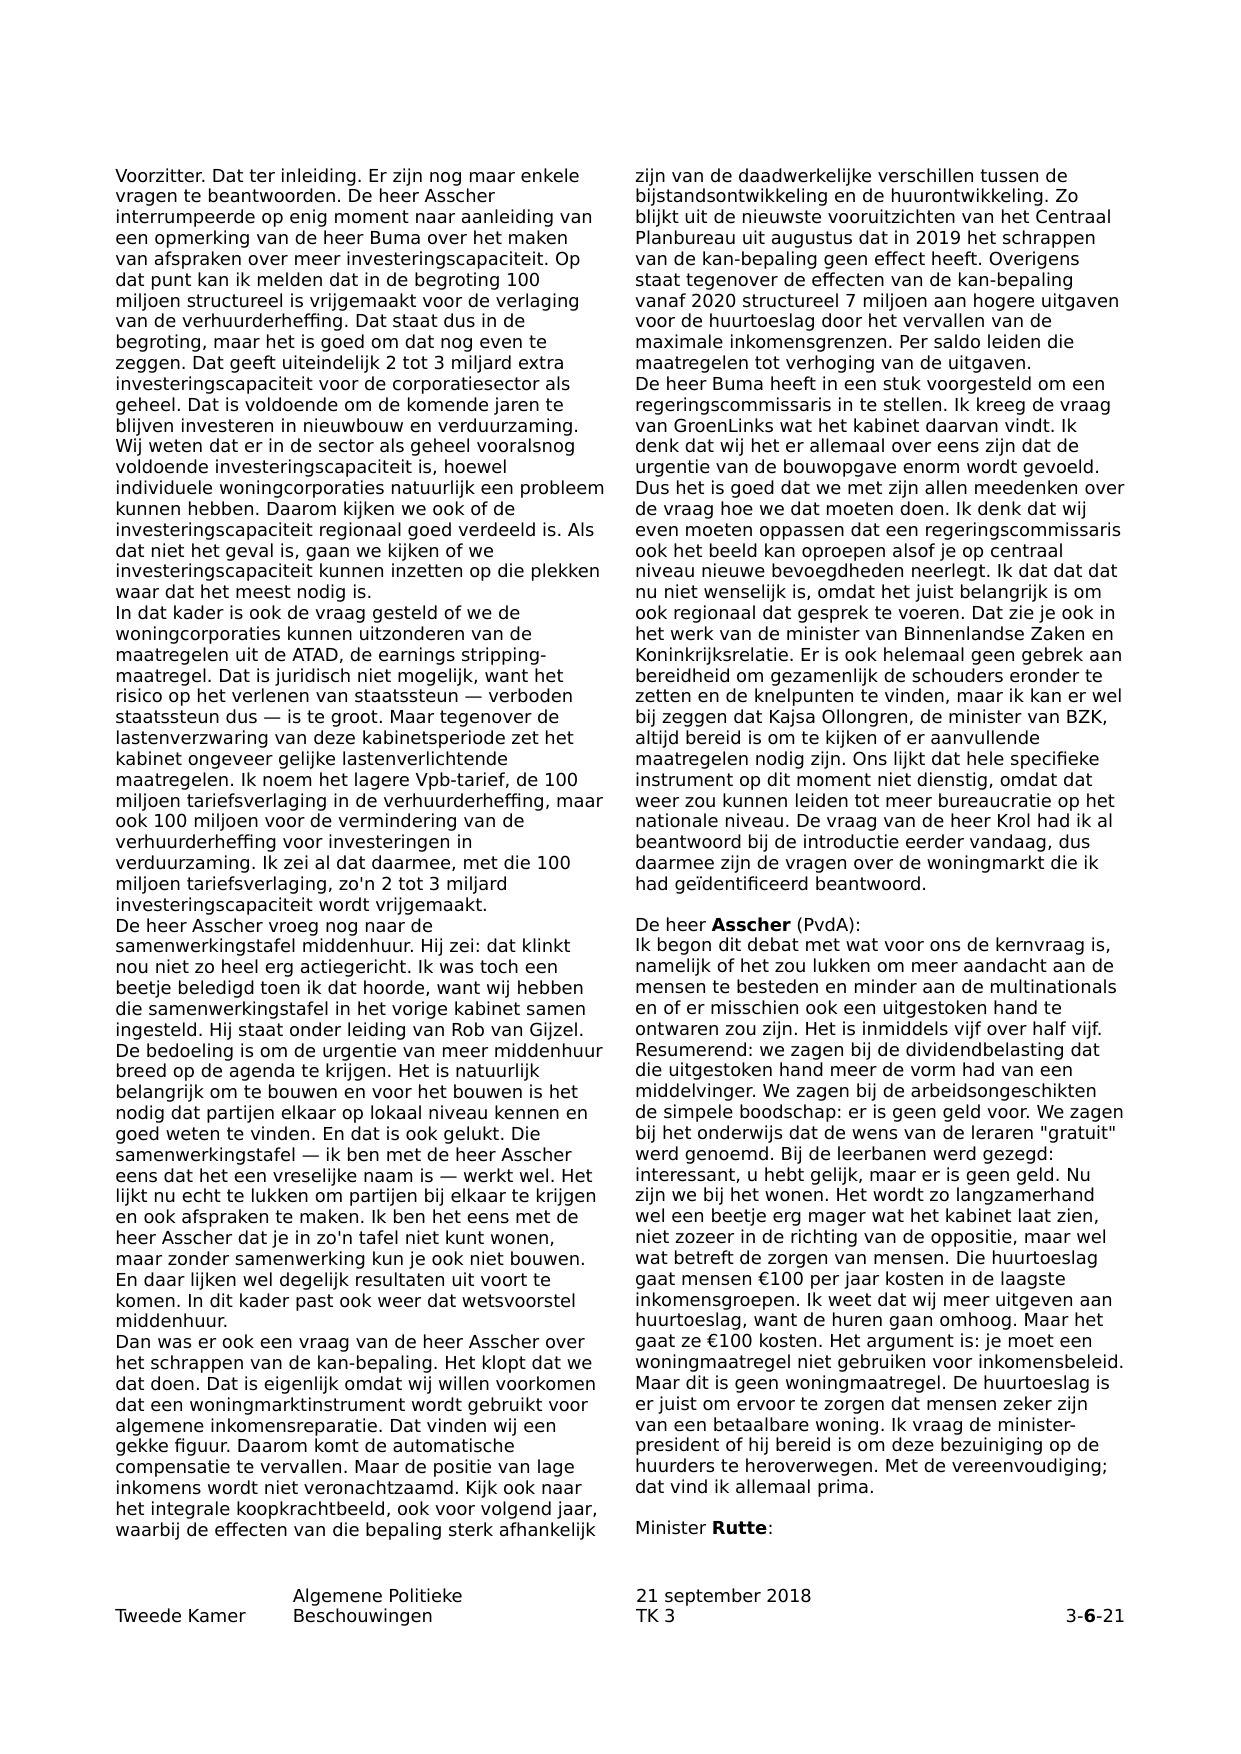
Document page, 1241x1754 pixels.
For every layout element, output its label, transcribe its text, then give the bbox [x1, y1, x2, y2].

text De heer Buma heeft in een stuk voorgesteld om een regeringscommissaris in te stellen. Ik kreeg de vraag van GroenLinks wat het kabinet daarvan vindt. Ik denk dat wij het er allemaal over eens zijn dat de urgentie van de bouwopgave enorm wordt gevoeld. Dus het is goed dat we met zijn allen meedenken over de vraag hoe we dat moeten doen. Ik denk dat wij even moeten oppassen dat een regeringscommissaris ook het beeld kan oproepen alsof je op centraal niveau nieuwe bevoegdheden neerlegt. Ik dat dat dat nu niet wenselijk is, omdat het juist belangrijk is om ook regionaal dat gesprek te voeren. Dat zie je ook in het werk van de minister van Binnenlandse Zaken en Koninkrijksrelatie. Er is ook helemaal geen gebrek aan bereidheid om gezamenlijk de schouders eronder te zetten en de knelpunten te vinden, maar ik kan er wel bij zeggen dat Kajsa Ollongren, de minister van BZK, altijd bereid is om te kijken of er aanvullende maatregelen nodig zijn. Ons lijkt dat hele specifieke instrument op dit moment niet dienstig, omdat dat weer zou kunnen leiden tot meer bureaucratie op het nationale niveau. De vraag van de heer Krol had ik al beantwoord bij de introductie eerder vandaag, dus daarmee zijn de vragen over de woningmarkt die ik had geïdentificeerd beantwoord. [635, 374, 1125, 894]
text De heer Asscher vroeg nog naar de samenwerkingstafel middenhuur. Hij zei: dat klinkt nou niet zo heel erg actiegericht. Ik was toch een beetje beledigd toen ik dat hoorde, want wij hebben die samenwerkingstafel in het vorige kabinet samen ingesteld. Hij staat onder leiding van Rob van Gijzel. De bedoeling is om de urgentie van meer middenhuur breed op de agenda te krijgen. Het is natuurlijk belangrijk om te bouwen en voor het bouwen is het nodig dat partijen elkaar op lokaal niveau kennen en goed weten te vinden. En dat is ook gelukt. Die samenwerkingstafel — ik ben met de heer Asscher eens dat het een vreselijke naam is — werkt wel. Het lijkt nu echt te lukken om partijen bij elkaar te krijgen en ook afspraken te maken. Ik ben het eens met de heer Asscher dat je in zo'n tafel niet kunt wonen, maar zonder samenwerking kun je ook niet bouwen. En daar lijken wel degelijk resultaten uit voort te komen. In dit kader past ook weer dat wetsvoorstel middenhuur. [115, 915, 605, 1332]
text zijn van de daadwerkelijke verschillen tussen de bijstandsontwikkeling en de huurontwikkeling. Zo blijkt uit de nieuwste vooruitzichten van het Centraal Planbureau uit augustus dat in 2019 het schrappen van de kan-bepaling geen effect heeft. Overigens staat tegenover de effecten van de kan-bepaling vanaf 2020 structureel 7 miljoen aan hogere uitgaven voor de huurtoeslag door het vervallen van de maximale inkomensgrenzen. Per saldo leiden die maatregelen tot verhoging van de uitgaven. [635, 165, 1125, 374]
text Minister Rutte: [635, 1518, 1125, 1538]
text In dat kader is ook de vraag gesteld of we de woningcorporaties kunnen uitzonderen van de maatregelen uit de ATAD, de earnings stripping-maatregel. Dat is juridisch niet mogelijk, want het risico op het verlenen van staatssteun — verboden staatssteun dus — is te groot. Maar tegenover de lastenverzwaring van deze kabinetsperiode zet het kabinet ongeveer gelijke lastenverlichtende maatregelen. Ik noem het lagere Vpb-tarief, de 100 miljoen tariefsverlaging in de verhuurderheffing, maar ook 100 miljoen voor de vermindering van de verhuurderheffing voor investeringen in verduurzaming. Ik zei al dat daarmee, met die 100 miljoen tariefsverlaging, zo'n 2 tot 3 miljard investeringscapaciteit wordt vrijgemaakt. [115, 603, 605, 915]
text Voorzitter. Dat ter inleiding. Er zijn nog maar enkele vragen te beantwoorden. De heer Asscher interrumpeerde op enig moment naar aanleiding van een opmerking van de heer Buma over het maken van afspraken over meer investeringscapaciteit. Op dat punt kan ik melden dat in de begroting 100 miljoen structureel is vrijgemaakt voor de verlaging van de verhuurderheffing. Dat staat dus in de begroting, maar het is goed om dat nog even te zeggen. Dat geeft uiteindelijk 2 tot 3 miljard extra investeringscapaciteit voor de corporatiesector als geheel. Dat is voldoende om de komende jaren te blijven investeren in nieuwbouw en verduurzaming. Wij weten dat er in de sector als geheel vooralsnog voldoende investeringscapaciteit is, hoewel individuele woningcorporaties natuurlijk een probleem kunnen hebben. Daarom kijken we ook of de investeringscapaciteit regionaal goed verdeeld is. Als dat niet het geval is, gaan we kijken of we investeringscapaciteit kunnen inzetten op die plekken waar dat het meest nodig is. [115, 165, 605, 603]
text De heer Asscher (PvdA): [635, 914, 1125, 935]
text Ik begon dit debat met wat voor ons de kernvraag is, namelijk of het zou lukken om meer aandacht aan de mensen te besteden en minder aan de multinationals en of er misschien ook een uitgestoken hand te ontwaren zou zijn. Het is inmiddels vijf over half vijf. Resumerend: we zagen bij de dividendbelasting dat die uitgestoken hand meer de vorm had van een middelvinger. We zagen bij de arbeidsongeschikten de simpele boodschap: er is geen geld voor. We zagen bij het onderwijs dat de wens van de leraren "gratuit" werd genoemd. Bij de leerbanen werd gezegd: interessant, u hebt gelijk, maar er is geen geld. Nu zijn we bij het wonen. Het wordt zo langzamerhand wel een beetje erg mager wat het kabinet laat zien, niet zozeer in de richting van de oppositie, maar wel wat betreft de zorgen van mensen. Die huurtoeslag gaat mensen €100 per jaar kosten in de laagste inkomensgroepen. Ik weet dat wij meer uitgeven aan huurtoeslag, want de huren gaan omhoog. Maar het gaat ze €100 kosten. Het argument is: je moet een woningmaatregel niet gebruiken voor inkomensbeleid. Maar dit is geen woningmaatregel. De huurtoeslag is er juist om ervoor te zorgen dat mensen zeker zijn van een betaalbare woning. Ik vraag de minister-president of hij bereid is om deze bezuiniging op de huurders te heroverwegen. Met de vereenvoudiging; dat vind ik allemaal prima. [635, 935, 1125, 1498]
text Dan was er ook een vraag van de heer Asscher over het schrappen van de kan-bepaling. Het klopt dat we dat doen. Dat is eigenlijk omdat wij willen voorkomen dat een woningmarktinstrument wordt gebruikt voor algemene inkomensreparatie. Dat vinden wij een gekke figuur. Daarom komt de automatische compensatie te vervallen. Maar de positie van lage inkomens wordt niet veronachtzaamd. Kijk ook naar het integrale koopkrachtbeeld, ook voor volgend jaar, waarbij de effecten van die bepaling sterk afhankelijk [115, 1332, 605, 1540]
